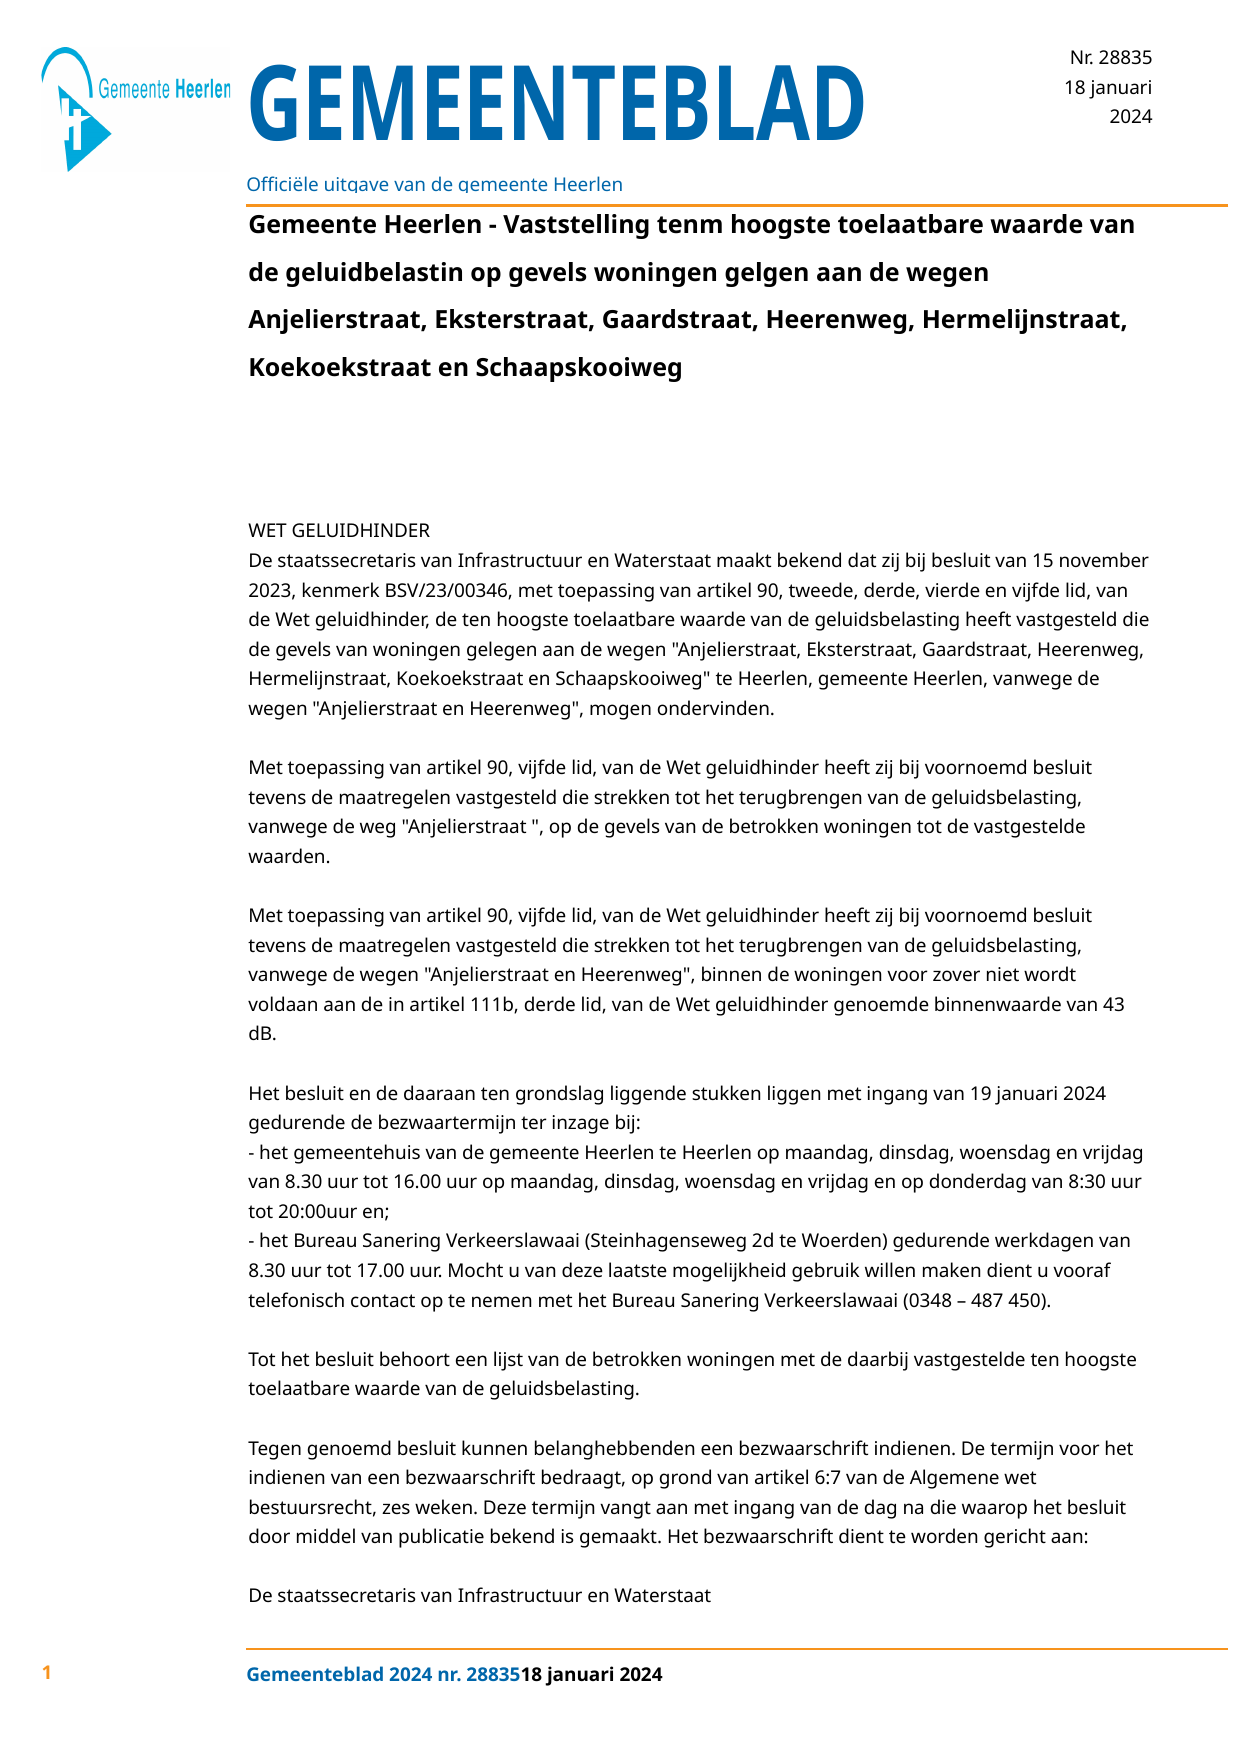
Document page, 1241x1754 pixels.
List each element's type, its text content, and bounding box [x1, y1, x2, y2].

text Met toepassing van artikel 90, vijfde lid, van de Wet geluidhinder heeft zij bij voornoemd besluit tevens de maatregelen vastgesteld die strekken tot het terugbrengen van de geluidsbelasting, vanwege de wegen "Anjelierstraat en Heerenweg", binnen de woningen voor zover niet wordt voldaan aan de in artikel 111b, derde lid, van de Wet geluidhinder genoemde binnenwaarde van 43 dB. [248, 902, 1152, 1046]
text Tegen genoemd besluit kunnen belanghebbenden een bezwaarschrift indienen. De termijn voor het indienen van een bezwaarschrift bedraagt, op grond van artikel 6:7 van de Algemene wet bestuursrecht, zes weken. Deze termijn vangt aan met ingang van de dag na die waarop het besluit door middel van publicatie bekend is gemaakt. Het bezwaarschrift dient te worden gericht aan: [248, 1435, 1152, 1549]
picture [41, 47, 59, 70]
text De staatssecretaris van Infrastructuur en Waterstaat maakt bekend dat zij bij besluit van 15 november 2023, kenmerk BSV/23/00346, met toepassing van artikel 90, tweede, derde, vierde en vijfde lid, van de Wet geluidhinder, de ten hoogste toelaatbare waarde van de geluidsbelasting heeft vastgesteld die de gevels van woningen gelegen aan de wegen "Anjelierstraat, Eksterstraat, Gaardstraat, Heerenweg, Hermelijnstraat, Koekoekstraat en Schaapskooiweg" te Heerlen, gemeente Heerlen, vanwege de wegen "Anjelierstraat en Heerenweg", mogen ondervinden. [248, 547, 1152, 721]
text Het besluit en de daaraan ten grondslag liggende stukken liggen met ingang van 19 januari 2024 gedurende de bezwaartermijn ter inzage bij: [248, 1080, 1152, 1135]
text De staatssecretaris van Infrastructuur en Waterstaat [248, 1583, 1152, 1608]
text Tot het besluit behoort een lijst van de betrokken woningen met de daarbij vastgestelde ten hoogste toelaatbare waarde van de geluidsbelasting. [248, 1346, 1152, 1401]
text - het Bureau Sanering Verkeerslawaai (Steinhagenseweg 2d te Woerden) gedurende werkdagen van 8.30 uur tot 17.00 uur. Mocht u van deze laatste mogelijkheid gebruik willen maken dient u vooraf telefonisch contact op te nemen met het Bureau Sanering Verkeerslawaai (0348 – 487 450). [248, 1228, 1152, 1313]
text - het gemeentehuis van de gemeente Heerlen te Heerlen op maandag, dinsdag, woensdag en vrijdag van 8.30 uur tot 16.00 uur op maandag, dinsdag, woensdag en vrijdag en op donderdag van 8:30 uur tot 20:00uur en; [248, 1139, 1152, 1224]
text Gemeente Heerlen - Vaststelling tenm hoogste toelaatbare waarde van de geluidbelastin op gevels woningen gelgen aan de wegen Anjelierstraat, Eksterstraat, Gaardstraat, Heerenweg, Hermelijnstraat, Koekoekstraat en Schaapskooiweg [248, 207, 1152, 384]
text Met toepassing van artikel 90, vijfde lid, van de Wet geluidhinder heeft zij bij voornoemd besluit tevens de maatregelen vastgesteld die strekken tot het terugbrengen van de geluidsbelasting, vanwege de weg "Anjelierstraat ", op de gevels van de betrokken woningen tot de vastgestelde waarden. [248, 754, 1152, 869]
text WET GELUIDHINDER [248, 518, 1152, 543]
picture [41, 47, 231, 172]
